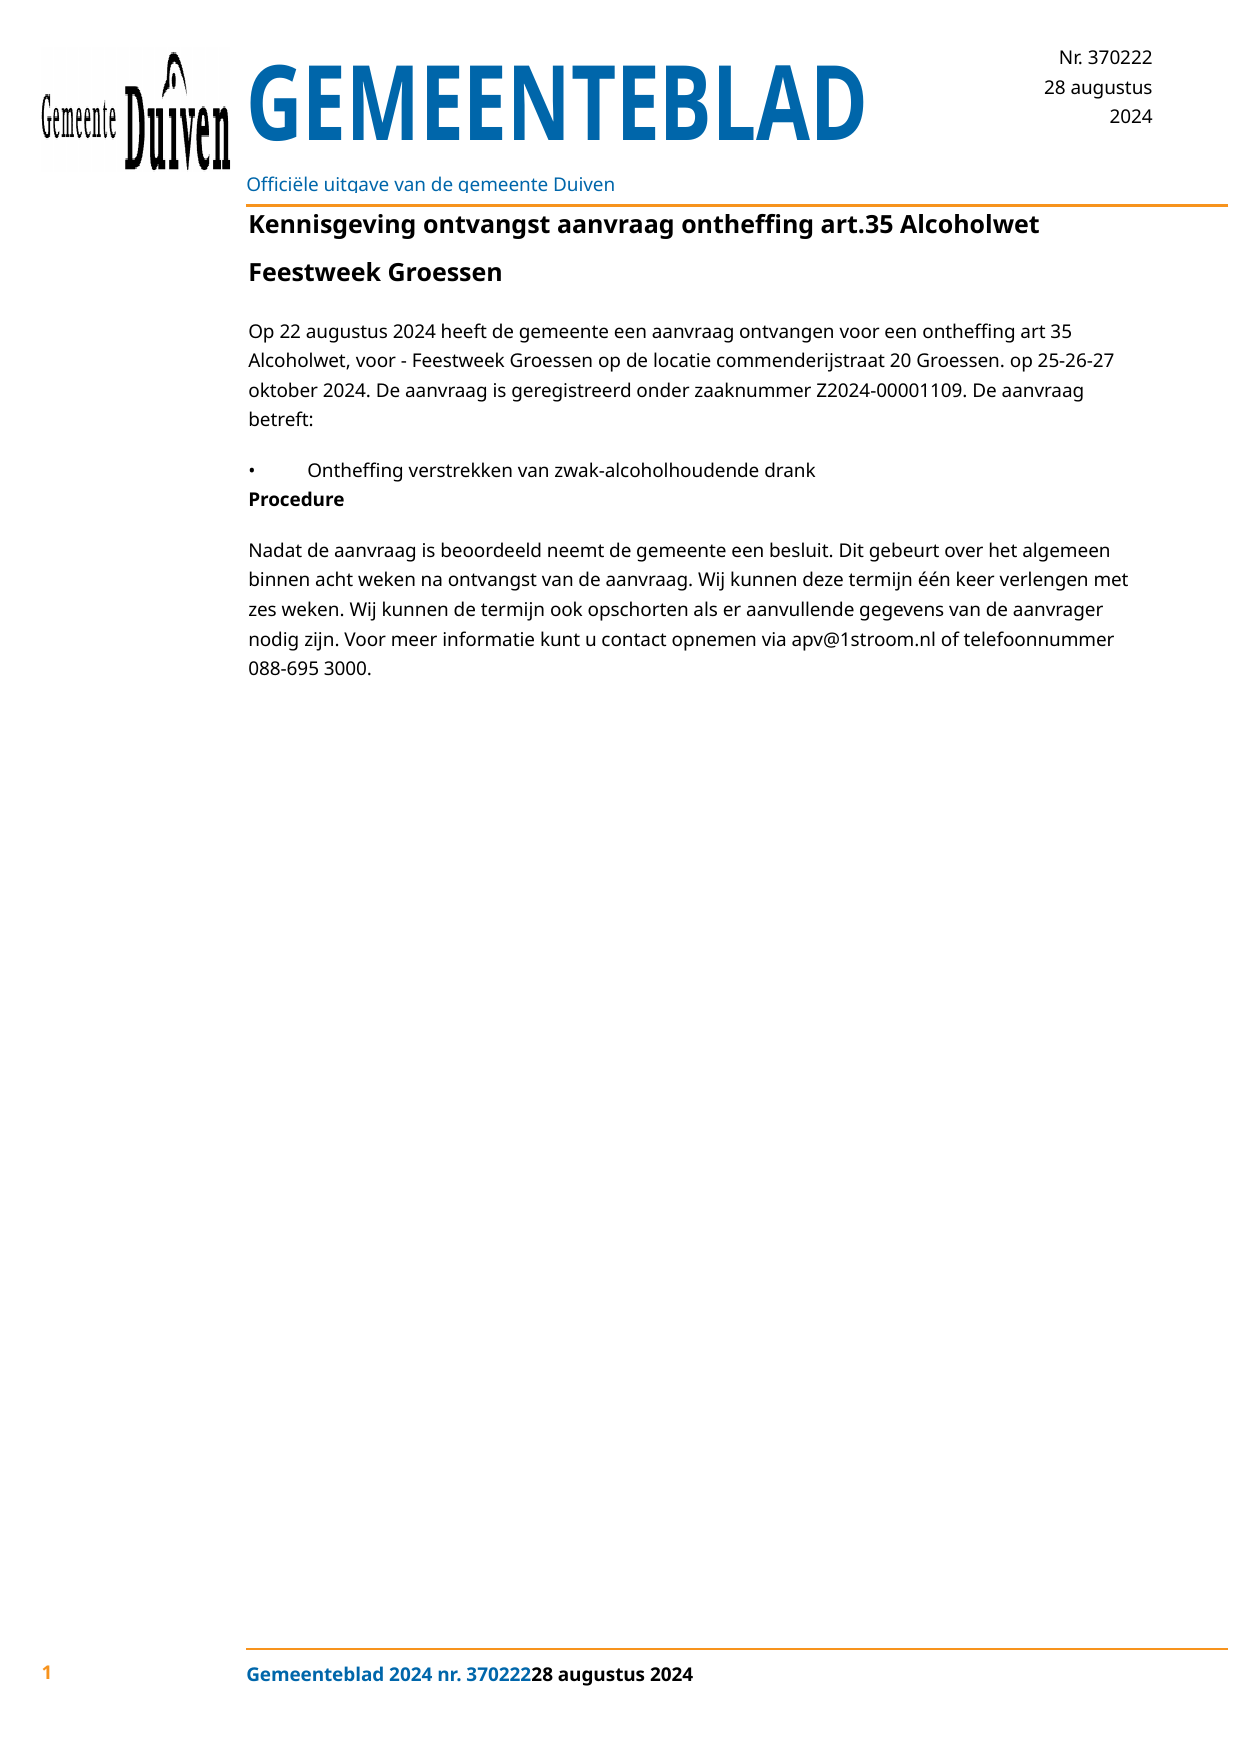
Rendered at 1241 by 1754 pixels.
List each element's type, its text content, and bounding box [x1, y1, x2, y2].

picture [41, 47, 231, 172]
list Ontheffing verstrekken van zwak-alcoholhoudende drank [248, 457, 1152, 483]
text Nadat de aanvraag is beoordeeld neemt de gemeente een besluit. Dit gebeurt over het algemeen binnen acht weken na ontvangst van de aanvraag. Wij kunnen deze termijn één keer verlengen met zes weken. Wij kunnen de termijn ook opschorten als er aanvullende gegevens van de aanvrager nodig zijn. Voor meer informatie kunt u contact opnemen via apv@1stroom.nl of telefoonnummer 088-695 3000. [248, 537, 1152, 681]
text Op 22 augustus 2024 heeft de gemeente een aanvraag ontvangen voor een ontheffing art 35 Alcoholwet, voor - Feestweek Groessen op de locatie commenderijstraat 20 Groessen. op 25-26-27 oktober 2024. De aanvraag is geregistreerd onder zaaknummer Z2024-00001109. De aanvraag betreft: [248, 318, 1152, 432]
text Procedure [248, 487, 1152, 512]
text Kennisgeving ontvangst aanvraag ontheffing art.35 Alcoholwet Feestweek Groessen [248, 207, 1152, 288]
